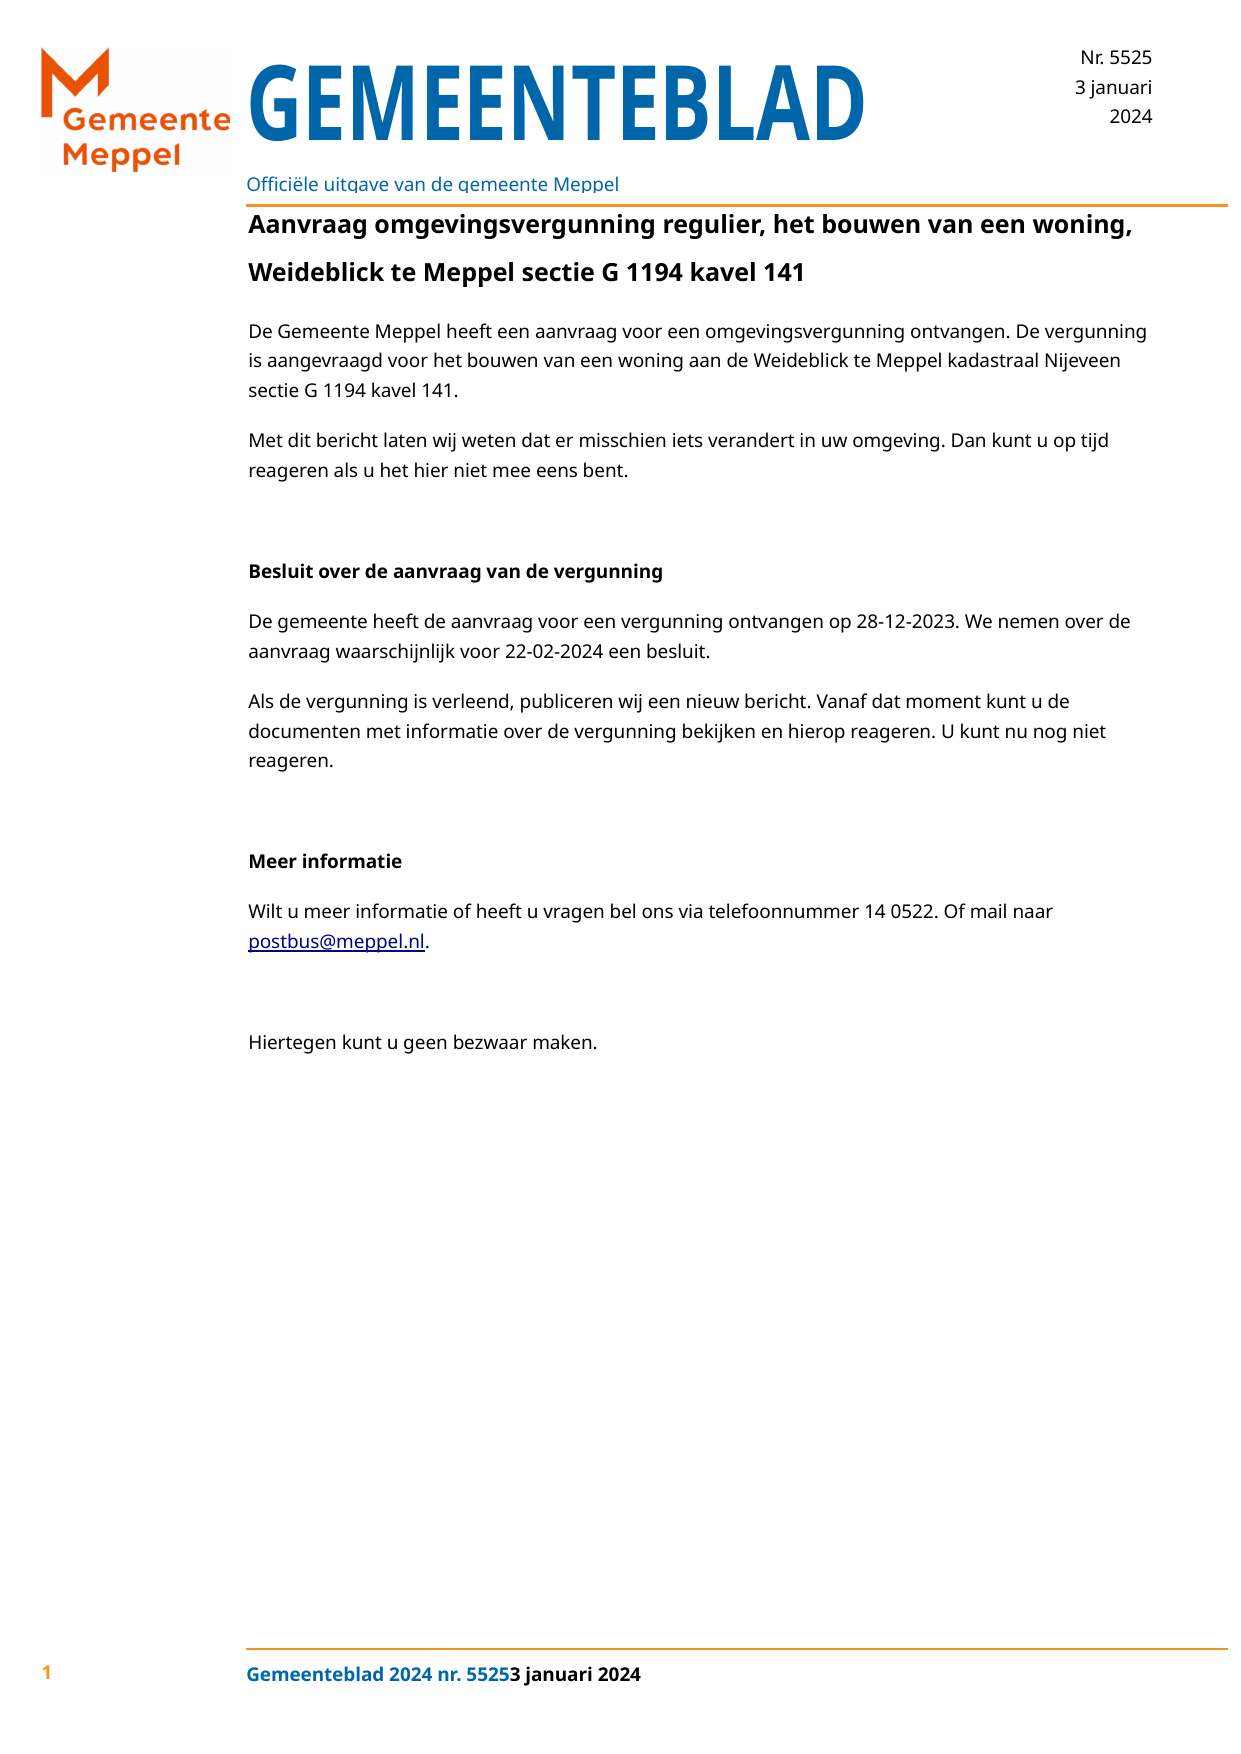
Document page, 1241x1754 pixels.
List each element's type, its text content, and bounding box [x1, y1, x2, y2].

text Met dit bericht laten wij weten dat er misschien iets verandert in uw omgeving. Dan kunt u op tijd reageren als u het hier niet mee eens bent. [248, 427, 1152, 483]
text Als de vergunning is verleend, publiceren wij een nieuw bericht. Vanaf dat moment kunt u de documenten met informatie over de vergunning bekijken en hierop reageren. U kunt nu nog niet reageren. [248, 688, 1152, 773]
text De Gemeente Meppel heeft een aanvraag voor een omgevingsvergunning ontvangen. De vergunning is aangevraagd voor het bouwen van een woning aan de Weideblick te Meppel kadastraal Nijeveen sectie G 1194 kavel 141. [248, 318, 1152, 403]
text Besluit over de aanvraag van de vergunning [248, 558, 1152, 584]
picture [41, 47, 231, 172]
text Hiertegen kunt u geen bezwaar maken. [248, 1029, 1152, 1055]
text Wilt u meer informatie of heeft u vragen bel ons via telefoonnummer 14 0522. Of mail naar postbus@meppel.nl. [248, 899, 1152, 954]
text Aanvraag omgevingsvergunning regulier, het bouwen van een woning, Weideblick te Meppel sectie G 1194 kavel 141 [248, 207, 1152, 288]
text Meer informatie [248, 848, 1152, 874]
text De gemeente heeft de aanvraag voor een vergunning ontvangen op 28-12-2023. We nemen over de aanvraag waarschijnlijk voor 22-02-2024 een besluit. [248, 608, 1152, 664]
